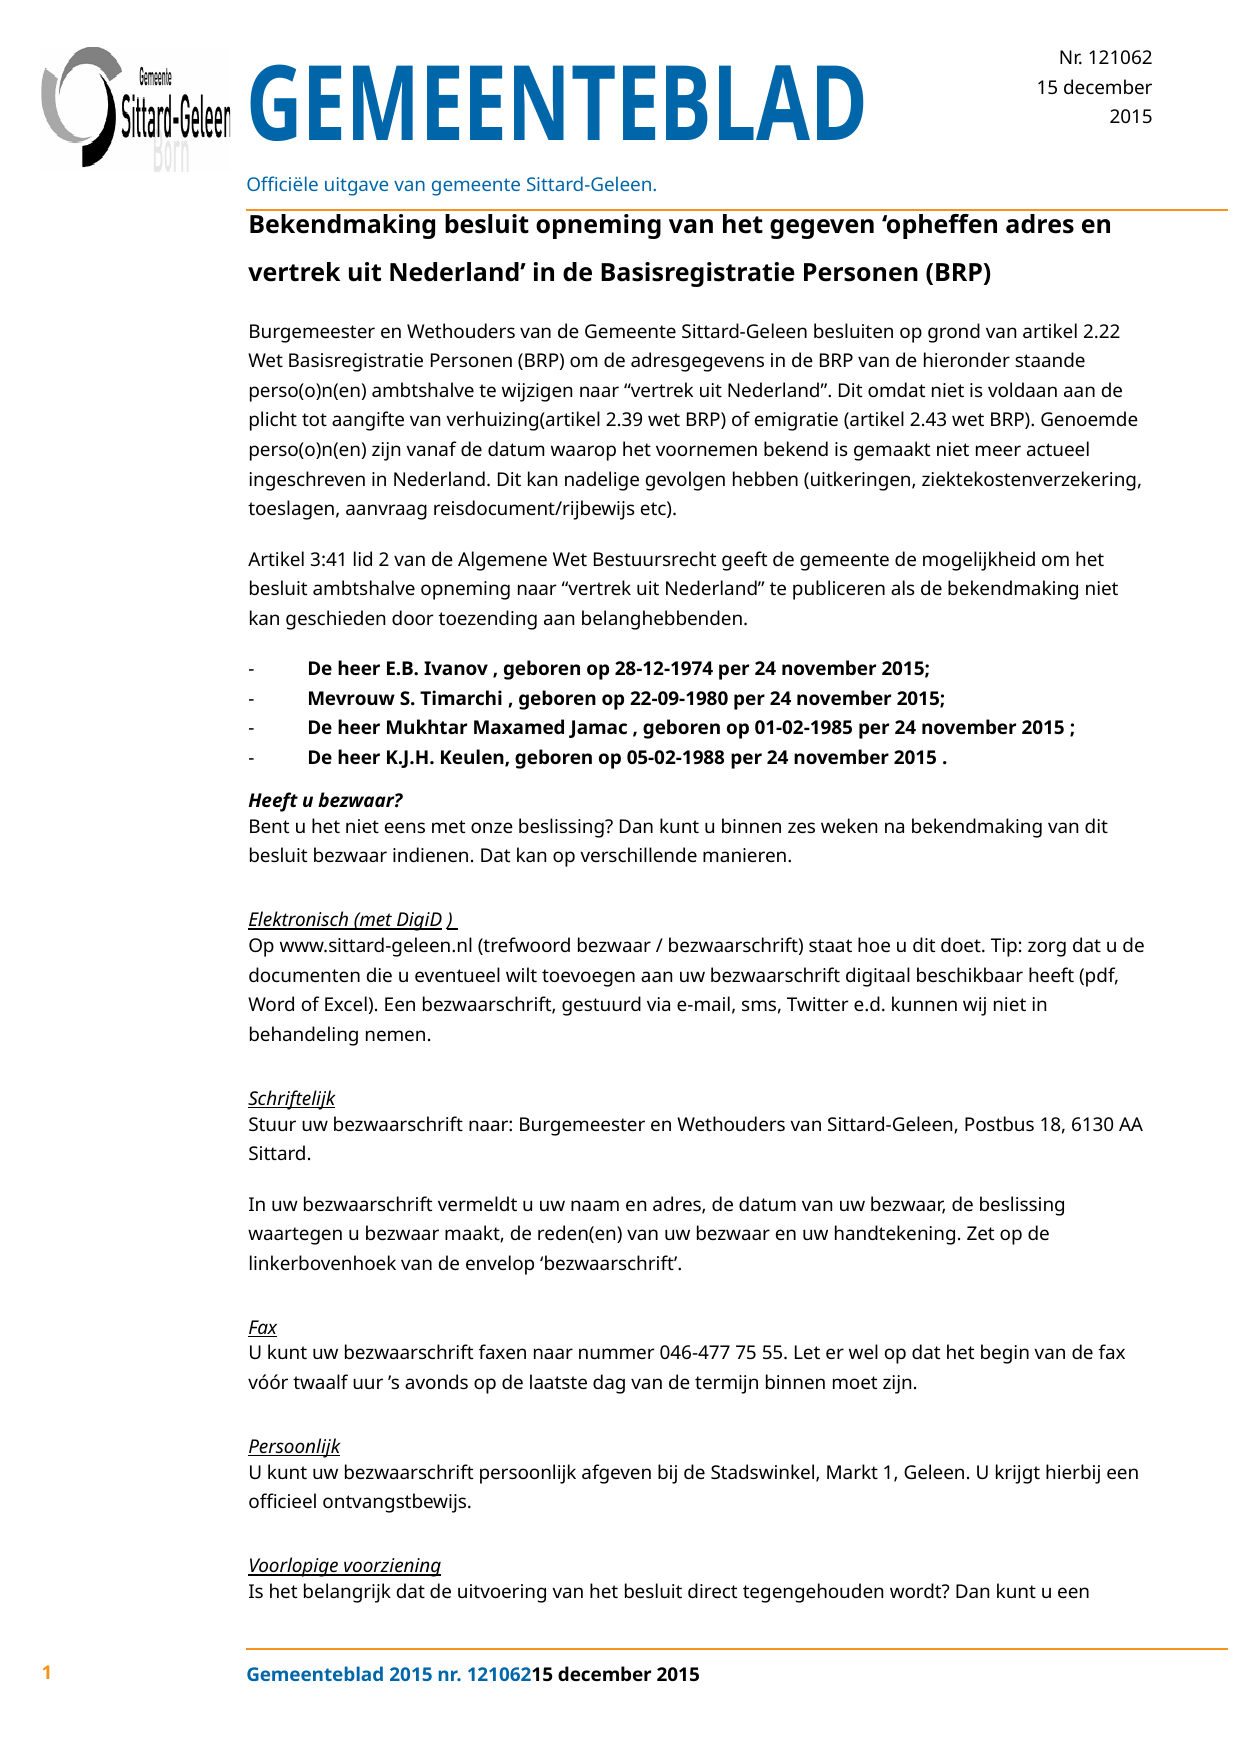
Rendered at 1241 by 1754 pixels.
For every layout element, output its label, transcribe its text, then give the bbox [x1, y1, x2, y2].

text Burgemeester en Wethouders van de Gemeente Sittard-Geleen besluiten op grond van artikel 2.22 Wet Basisregistratie Personen (BRP) om de adresgegevens in de BRP van de hieronder staande perso(o)n(en) ambtshalve te wijzigen naar “vertrek uit Nederland”. Dit omdat niet is voldaan aan de plicht tot aangifte van verhuizing(artikel 2.39 wet BRP) of emigratie (artikel 2.43 wet BRP). Genoemde perso(o)n(en) zijn vanaf de datum waarop het voornemen bekend is gemaakt niet meer actueel ingeschreven in Nederland. Dit kan nadelige gevolgen hebben (uitkeringen, ziektekostenverzekering, toeslagen, aanvraag reisdocument/rijbewijs etc). [248, 318, 1152, 521]
text In uw bezwaarschrift vermeldt u uw naam en adres, de datum van uw bezwaar, de beslissing waartegen u bezwaar maakt, de reden(en) van uw bezwaar en uw handtekening. Zet op de linkerbovenhoek van de envelop ‘bezwaarschrift’. [248, 1191, 1152, 1276]
text Is het belangrijk dat de uitvoering van het besluit direct tegengehouden wordt? Dan kunt u een [248, 1578, 1152, 1604]
list Mevrouw S. Timarchi , geboren op 22-09-1980 per 24 november 2015; [248, 685, 1152, 711]
text Stuur uw bezwaarschrift naar: Burgemeester en Wethouders van Sittard-Geleen, Postbus 18, 6130 AA Sittard. [248, 1111, 1152, 1166]
list De heer K.J.H. Keulen, geboren op 05-02-1988 per 24 november 2015 . [248, 744, 1152, 770]
text Bent u het niet eens met onze beslissing? Dan kunt u binnen zes weken na bekendmaking van dit besluit bezwaar indienen. Dat kan op verschillende manieren. [248, 813, 1152, 868]
text Elektronisch (met DigiD ) [248, 907, 1152, 932]
text U kunt uw bezwaarschrift persoonlijk afgeven bij de Stadswinkel, Markt 1, Geleen. U krijgt hierbij een officieel ontvangstbewijs. [248, 1459, 1152, 1514]
text Voorlopige voorziening [248, 1552, 1152, 1578]
text Artikel 3:41 lid 2 van de Algemene Wet Bestuursrecht geeft de gemeente de mogelijkheid om het besluit ambtshalve opneming naar “vertrek uit Nederland” te publiceren als de bekendmaking niet kan geschieden door toezending aan belanghebbenden. [248, 546, 1152, 631]
text Bekendmaking besluit opneming van het gegeven ‘opheffen adres en vertrek uit Nederland’ in de Basisregistratie Personen (BRP) [248, 211, 1152, 288]
text Heeft u bezwaar? [248, 787, 1152, 813]
text Fax [248, 1314, 1152, 1339]
text Persoonlijk [248, 1433, 1152, 1459]
text Op www.sittard-geleen.nl (trefwoord bezwaar / bezwaarschrift) staat hoe u dit doet. Tip: zorg dat u de documenten die u eventueel wilt toevoegen aan uw bezwaarschrift digitaal beschikbaar heeft (pdf, Word of Excel). Een bezwaarschrift, gestuurd via e-mail, sms, Twitter e.d. kunnen wij niet in behandeling nemen. [248, 932, 1152, 1047]
picture [41, 47, 231, 172]
text Schriftelijk [248, 1085, 1152, 1111]
list De heer Mukhtar Maxamed Jamac , geboren op 01-02-1985 per 24 november 2015 ; [248, 714, 1152, 740]
list De heer E.B. Ivanov , geboren op 28-12-1974 per 24 november 2015; [248, 655, 1152, 681]
text U kunt uw bezwaarschrift faxen naar nummer 046-477 75 55. Let er wel op dat het begin van de fax vóór twaalf uur ’s avonds op de laatste dag van de termijn binnen moet zijn. [248, 1339, 1152, 1395]
